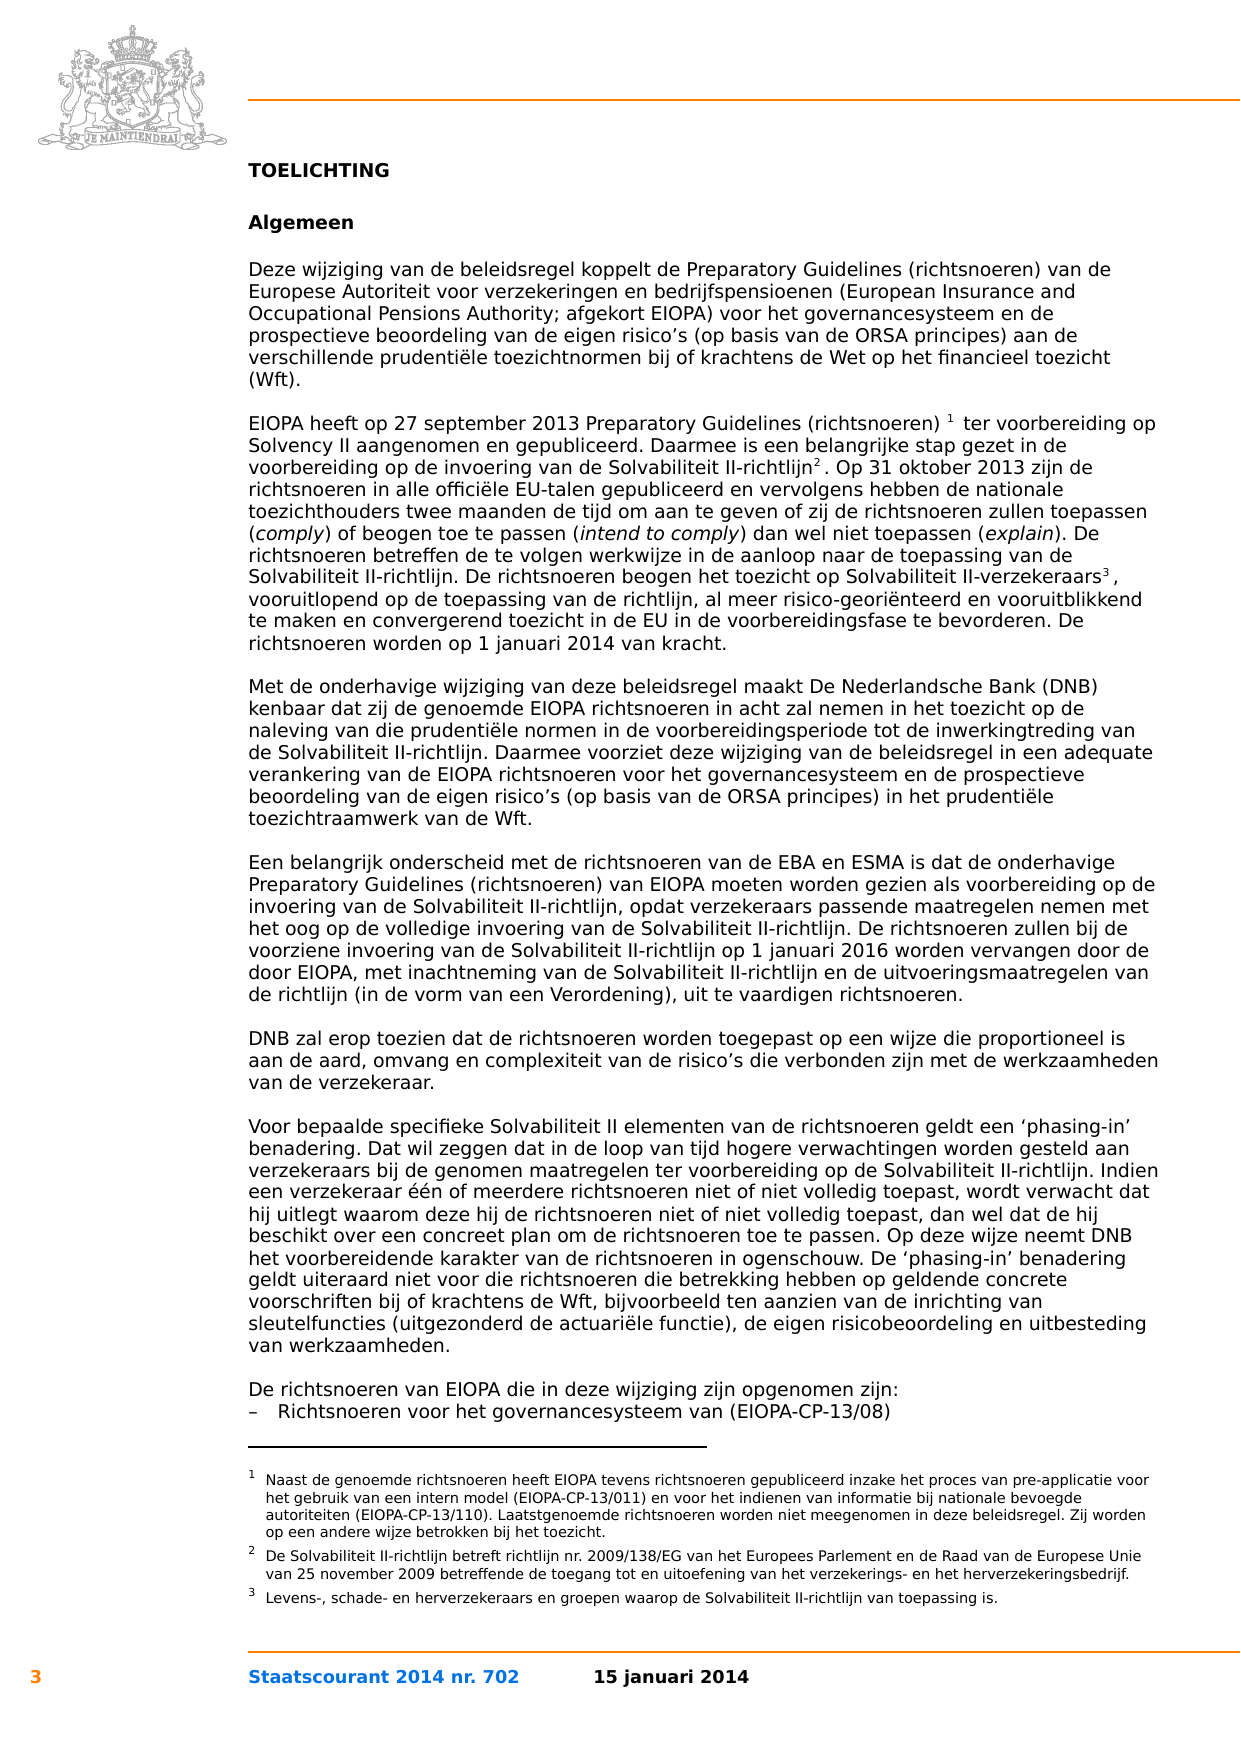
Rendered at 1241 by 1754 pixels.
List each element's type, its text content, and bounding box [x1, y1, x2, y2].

text – Richtsnoeren voor het governancesysteem van (EIOPA-CP-13/08) [248, 1401, 1163, 1423]
text Levens-, schade- en herverzekeraars en groepen waarop de Solvabiliteit II-richtlijn van toepassing is. [248, 1586, 1163, 1608]
text De Solvabiliteit II-richtlijn betreft richtlijn nr. 2009/138/EG van het Europees Parlement en de Raad van de Europese Unie van 25 november 2009 betreffende de toegang tot en uitoefening van het verzekerings- en het herverzekeringsbedrijf. [248, 1544, 1163, 1583]
subtitle TOELICHTING [248, 160, 1163, 182]
text Deze wijziging van de beleidsregel koppelt de Preparatory Guidelines (richtsnoeren) van de Europese Autoriteit voor verzekeringen en bedrijfspensioenen (European Insurance and Occupational Pensions Authority; afgekort EIOPA) voor het governancesysteem en de prospectieve beoordeling van de eigen risico’s (op basis van de ORSA principes) aan de verschillende prudentiële toezichtnormen bij of krachtens de Wet op het financieel toezicht (Wft). [248, 259, 1163, 391]
text Naast de genoemde richtsnoeren heeft EIOPA tevens richtsnoeren gepubliceerd inzake het proces van pre-applicatie voor het gebruik van een intern model (EIOPA-CP-13/011) en voor het indienen van informatie bij nationale bevoegde autoriteiten (EIOPA-CP-13/110). Laatstgenoemde richtsnoeren worden niet meegenomen in deze beleidsregel. Zij worden op een andere wijze betrokken bij het toezicht. [248, 1468, 1163, 1541]
text Een belangrijk onderscheid met de richtsnoeren van de EBA en ESMA is dat de onderhavige Preparatory Guidelines (richtsnoeren) van EIOPA moeten worden gezien als voorbereiding op de invoering van de Solvabiliteit II-richtlijn, opdat verzekeraars passende maatregelen nemen met het oog op de volledige invoering van de Solvabiliteit II-richtlijn. De richtsnoeren zullen bij de voorziene invoering van de Solvabiliteit II-richtlijn op 1 januari 2016 worden vervangen door de door EIOPA, met inachtneming van de Solvabiliteit II-richtlijn en de uitvoeringsmaatregelen van de richtlijn (in de vorm van een Verordening), uit te vaardigen richtsnoeren. [248, 852, 1163, 1006]
text Met de onderhavige wijziging van deze beleidsregel maakt De Nederlandsche Bank (DNB) kenbaar dat zij de genoemde EIOPA richtsnoeren in acht zal nemen in het toezicht op de naleving van die prudentiële normen in de voorbereidingsperiode tot de inwerkingtreding van de Solvabiliteit II-richtlijn. Daarmee voorziet deze wijziging van de beleidsregel in een adequate verankering van de EIOPA richtsnoeren voor het governancesysteem en de prospectieve beoordeling van de eigen risico’s (op basis van de ORSA principes) in het prudentiële toezichtraamwerk van de Wft. [248, 676, 1163, 830]
subtitle Algemeen [248, 212, 1163, 234]
text De richtsnoeren van EIOPA die in deze wijziging zijn opgenomen zijn: [248, 1379, 1163, 1401]
text Voor bepaalde specifieke Solvabiliteit II elementen van de richtsnoeren geldt een ‘phasing-in’ benadering. Dat wil zeggen dat in de loop van tijd hogere verwachtingen worden gesteld aan verzekeraars bij de genomen maatregelen ter voorbereiding op de Solvabiliteit II-richtlijn. Indien een verzekeraar één of meerdere richtsnoeren niet of niet volledig toepast, wordt verwacht dat hij uitlegt waarom deze hij de richtsnoeren niet of niet volledig toepast, dan wel dat de hij beschikt over een concreet plan om de richtsnoeren toe te passen. Op deze wijze neemt DNB het voorbereidende karakter van de richtsnoeren in ogenschouw. De ‘phasing-in’ benadering geldt uiteraard niet voor die richtsnoeren die betrekking hebben op geldende concrete voorschriften bij of krachtens de Wft, bijvoorbeeld ten aanzien van de inrichting van sleutelfuncties (uitgezonderd de actuariële functie), de eigen risicobeoordeling en uitbesteding van werkzaamheden. [248, 1116, 1163, 1357]
picture [38, 25, 227, 150]
text DNB zal erop toezien dat de richtsnoeren worden toegepast op een wijze die proportioneel is aan de aard, omvang en complexiteit van de risico’s die verbonden zijn met de werkzaamheden van de verzekeraar. [248, 1028, 1163, 1094]
text EIOPA heeft op 27 september 2013 Preparatory Guidelines (richtsnoeren) ter voorbereiding op Solvency II aangenomen en gepubliceerd. Daarmee is een belangrijke stap gezet in de voorbereiding op de invoering van de Solvabiliteit II-richtlijn. Op 31 oktober 2013 zijn de richtsnoeren in alle officiële EU-talen gepubliceerd en vervolgens hebben de nationale toezichthouders twee maanden de tijd om aan te geven of zij de richtsnoeren zullen toepassen (comply) of beogen toe te passen (intend to comply) dan wel niet toepassen (explain). De richtsnoeren betreffen de te volgen werkwijze in de aanloop naar de toepassing van de Solvabiliteit II-richtlijn. De richtsnoeren beogen het toezicht op Solvabiliteit II-verzekeraars, vooruitlopend op de toepassing van de richtlijn, al meer risico-georiënteerd en vooruitblikkend te maken en convergerend toezicht in de EU in de voorbereidingsfase te bevorderen. De richtsnoeren worden op 1 januari 2014 van kracht. [248, 413, 1163, 654]
